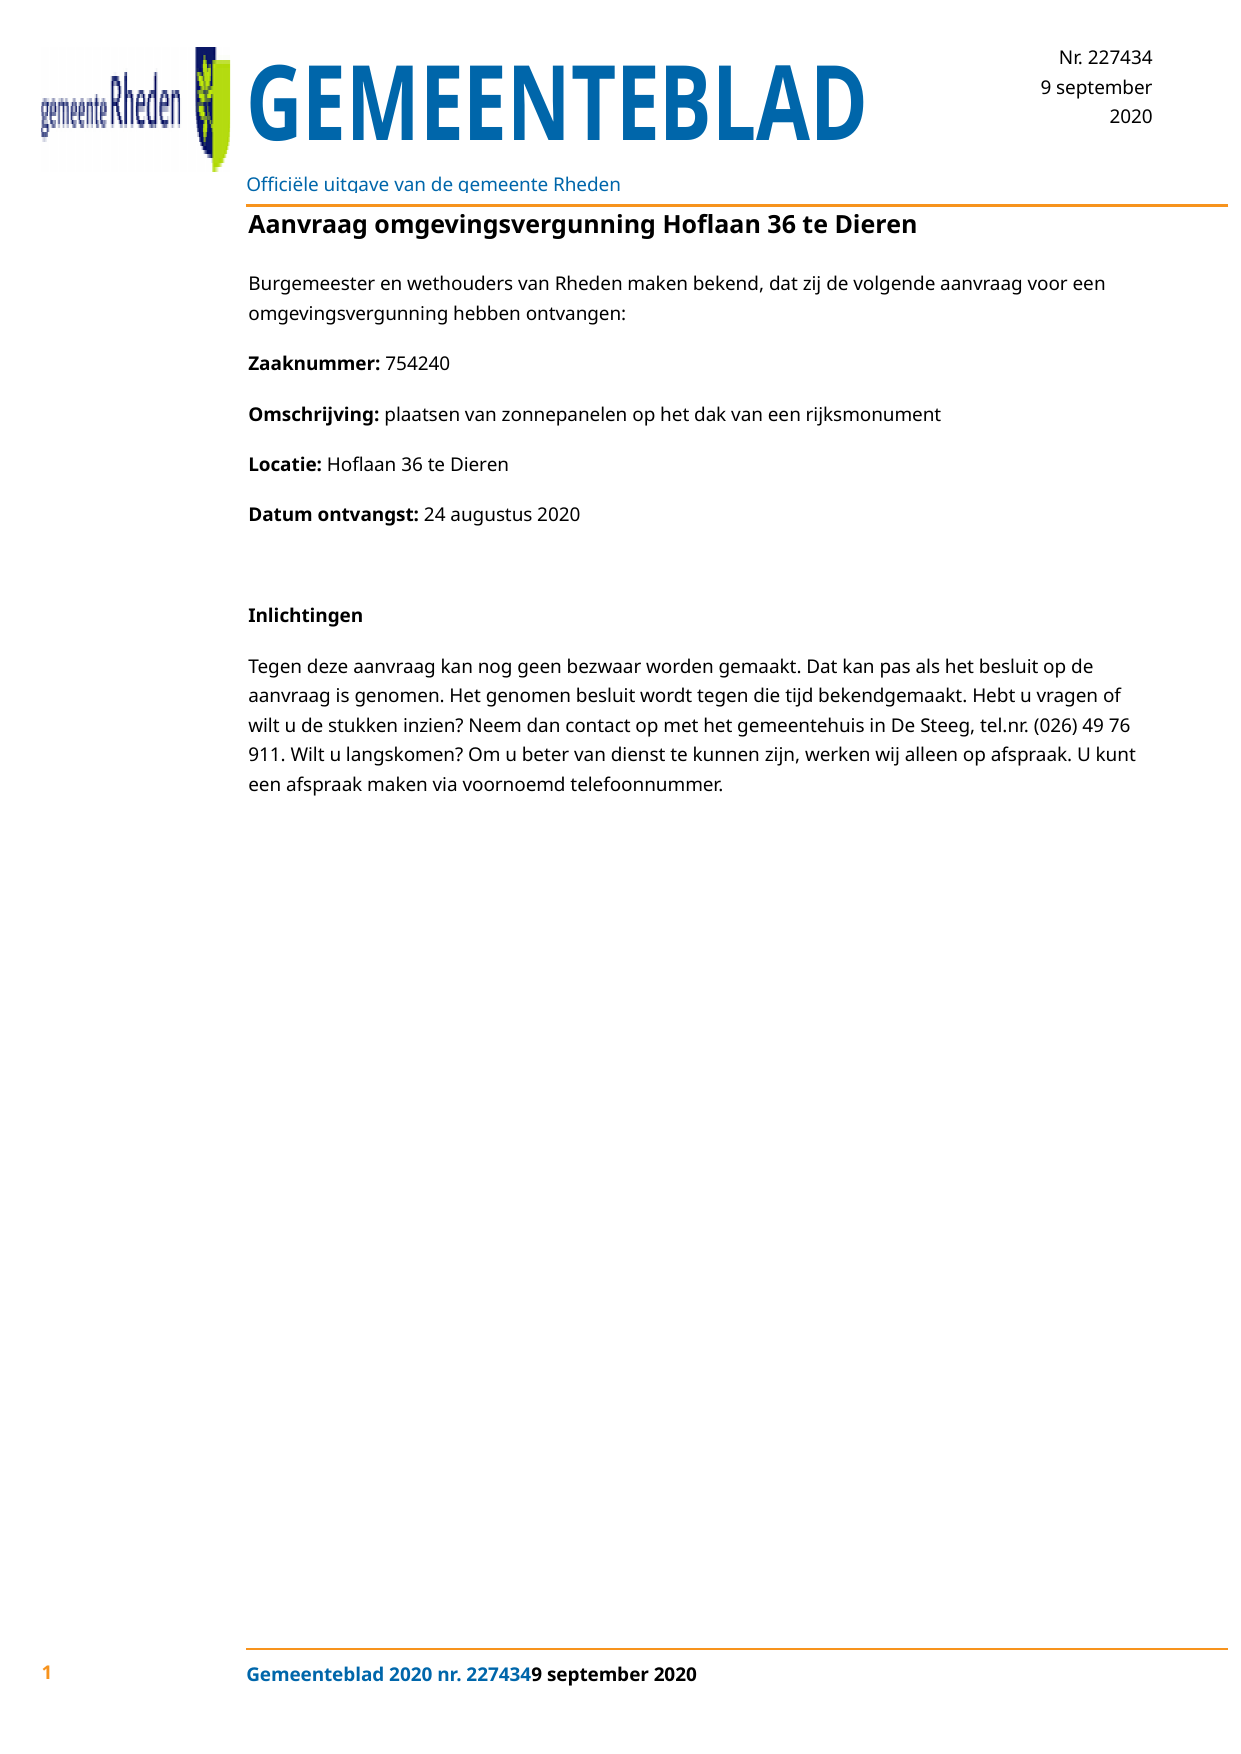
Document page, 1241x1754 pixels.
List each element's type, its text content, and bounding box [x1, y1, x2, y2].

text Datum ontvangst: 24 augustus 2020 [248, 502, 1152, 527]
picture [41, 47, 231, 172]
text Omschrijving: plaatsen van zonnepanelen op het dak van een rijksmonument [248, 401, 1152, 426]
text Zaaknummer: 754240 [248, 350, 1152, 376]
text Inlichtingen [248, 602, 1152, 628]
text Burgemeester en wethouders van Rheden maken bekend, dat zij de volgende aanvraag voor een omgevingsvergunning hebben ontvangen: [248, 270, 1152, 326]
text Locatie: Hoflaan 36 te Dieren [248, 451, 1152, 477]
text Tegen deze aanvraag kan nog geen bezwaar worden gemaakt. Dat kan pas als het besluit op de aanvraag is genomen. Het genomen besluit wordt tegen die tijd bekendgemaakt. Hebt u vragen of wilt u de stukken inzien? Neem dan contact op met het gemeentehuis in De Steeg, tel.nr. (026) 49 76 911. Wilt u langskomen? Om u beter van dienst te kunnen zijn, werken wij alleen op afspraak. U kunt een afspraak maken via voornoemd telefoonnummer. [248, 653, 1152, 797]
text Aanvraag omgevingsvergunning Hoflaan 36 te Dieren [248, 207, 1152, 241]
